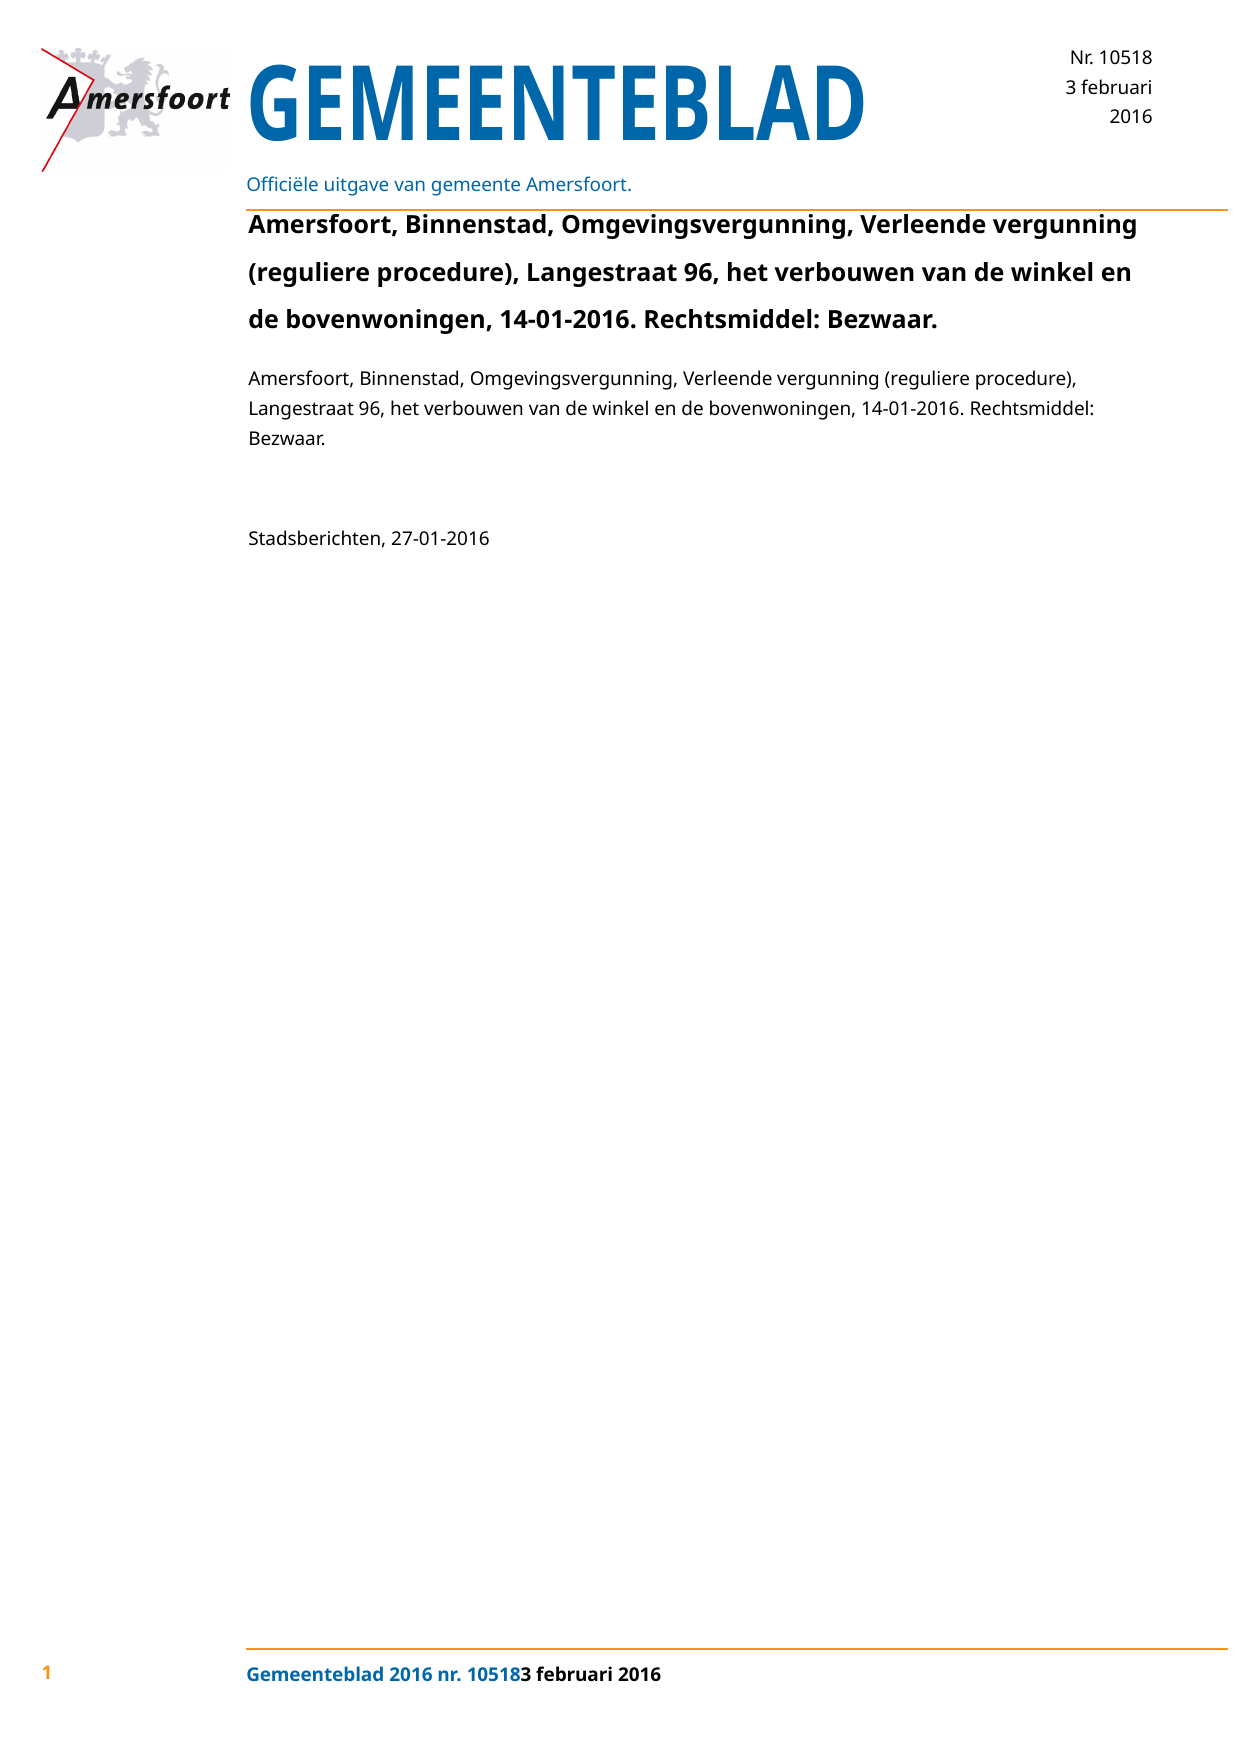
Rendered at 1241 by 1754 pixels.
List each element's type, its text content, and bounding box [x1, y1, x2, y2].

picture [41, 47, 231, 172]
text Amersfoort, Binnenstad, Omgevingsvergunning, Verleende vergunning (reguliere procedure), Langestraat 96, het verbouwen van de winkel en de bovenwoningen, 14-01-2016. Rechtsmiddel: Bezwaar. [248, 366, 1152, 450]
text Stadsberichten, 27-01-2016 [248, 526, 1152, 551]
text Amersfoort, Binnenstad, Omgevingsvergunning, Verleende vergunning (reguliere procedure), Langestraat 96, het verbouwen van de winkel en de bovenwoningen, 14-01-2016. Rechtsmiddel: Bezwaar. [248, 211, 1152, 336]
